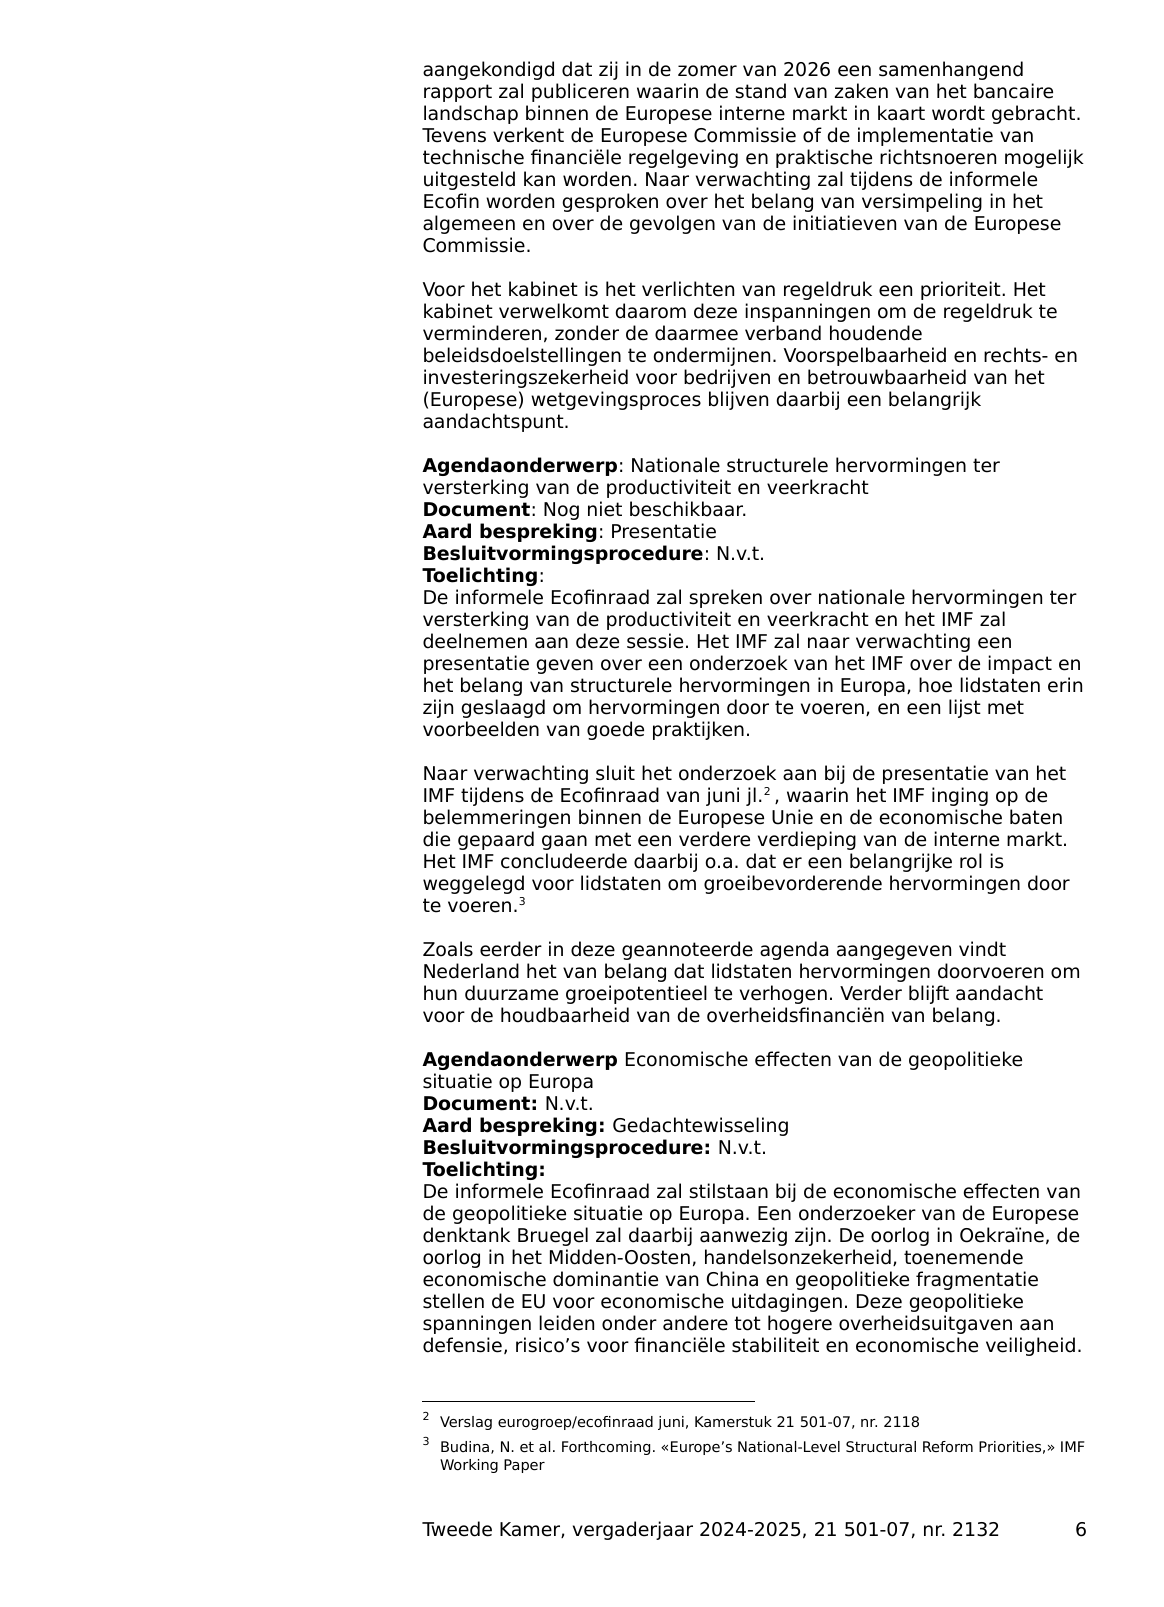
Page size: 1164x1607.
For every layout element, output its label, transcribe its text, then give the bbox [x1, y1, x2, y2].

text Verslag eurogroep/ecofinraad juni, Kamerstuk 21 501-07, nr. 2118 [422, 1410, 1087, 1432]
text Toelichting: [422, 1159, 1087, 1181]
text Document: N.v.t. [422, 1093, 1087, 1115]
text aangekondigd dat zij in de zomer van 2026 een samenhangend rapport zal publiceren waarin de stand van zaken van het bancaire landschap binnen de Europese interne markt in kaart wordt gebracht. Tevens verkent de Europese Commissie of de implementatie van technische financiële regelgeving en praktische richtsnoeren mogelijk uitgesteld kan worden. Naar verwachting zal tijdens de informele Ecofin worden gesproken over het belang van versimpeling in het algemeen en over de gevolgen van de initiatieven van de Europese Commissie. [422, 59, 1087, 257]
text Agendaonderwerp Economische effecten van de geopolitieke situatie op Europa [422, 1049, 1087, 1093]
text De informele Ecofinraad zal stilstaan bij de economische effecten van de geopolitieke situatie op Europa. Een onderzoeker van de Europese denktank Bruegel zal daarbij aanwezig zijn. De oorlog in Oekraïne, de oorlog in het Midden-Oosten, handelsonzekerheid, toenemende economische dominantie van China en geopolitieke fragmentatie stellen de EU voor economische uitdagingen. Deze geopolitieke spanningen leiden onder andere tot hogere overheidsuitgaven aan defensie, risico’s voor financiële stabiliteit en economische veiligheid. [422, 1181, 1087, 1357]
text De informele Ecofinraad zal spreken over nationale hervormingen ter versterking van de productiviteit en veerkracht en het IMF zal deelnemen aan deze sessie. Het IMF zal naar verwachting een presentatie geven over een onderzoek van het IMF over de impact en het belang van structurele hervormingen in Europa, hoe lidstaten erin zijn geslaagd om hervormingen door te voeren, en een lijst met voorbeelden van goede praktijken. [422, 587, 1087, 741]
text Aard bespreking: Presentatie [422, 521, 1087, 543]
text Agendaonderwerp: Nationale structurele hervormingen ter versterking van de productiviteit en veerkracht [422, 455, 1087, 499]
text Aard bespreking: Gedachtewisseling [422, 1115, 1087, 1137]
text Toelichting: [422, 565, 1087, 587]
text Besluitvormingsprocedure: N.v.t. [422, 543, 1087, 565]
text Zoals eerder in deze geannoteerde agenda aangegeven vindt Nederland het van belang dat lidstaten hervormingen doorvoeren om hun duurzame groeipotentieel te verhogen. Verder blijft aandacht voor de houdbaarheid van de overheidsfinanciën van belang. [422, 939, 1087, 1027]
text Naar verwachting sluit het onderzoek aan bij de presentatie van het IMF tijdens de Ecofinraad van juni jl., waarin het IMF inging op de belemmeringen binnen de Europese Unie en de economische baten die gepaard gaan met een verdere verdieping van de interne markt. Het IMF concludeerde daarbij o.a. dat er een belangrijke rol is weggelegd voor lidstaten om groeibevorderende hervormingen door te voeren. [422, 763, 1087, 917]
text Budina, N. et al. Forthcoming. «Europe’s National-Level Structural Reform Priorities,» IMF Working Paper [422, 1435, 1087, 1474]
text Voor het kabinet is het verlichten van regeldruk een prioriteit. Het kabinet verwelkomt daarom deze inspanningen om de regeldruk te verminderen, zonder de daarmee verband houdende beleidsdoelstellingen te ondermijnen. Voorspelbaarheid en rechts- en investeringszekerheid voor bedrijven en betrouwbaarheid van het (Europese) wetgevingsproces blijven daarbij een belangrijk aandachtspunt. [422, 279, 1087, 433]
text Document: Nog niet beschikbaar. [422, 499, 1087, 521]
text Besluitvormingsprocedure: N.v.t. [422, 1137, 1087, 1159]
